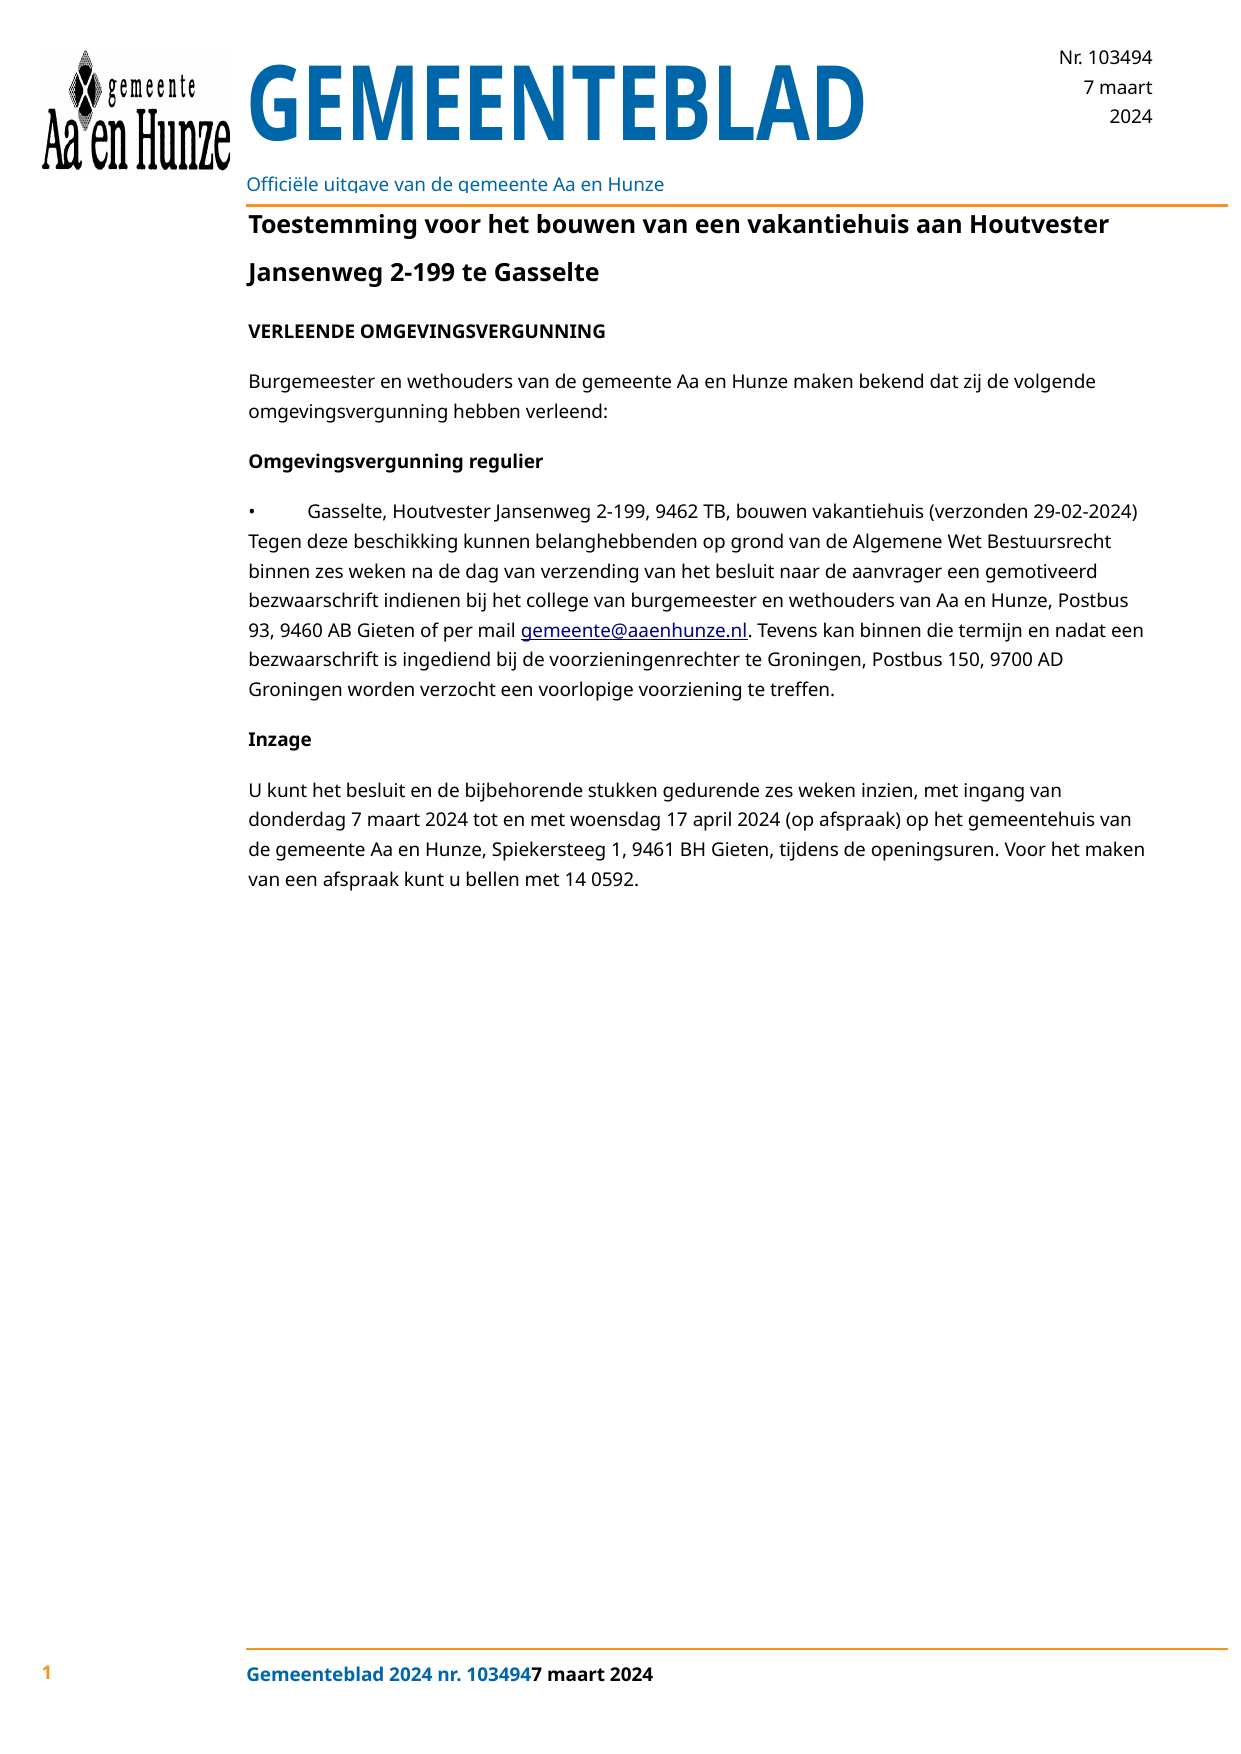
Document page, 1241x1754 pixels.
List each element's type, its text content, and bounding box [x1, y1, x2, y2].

text Tegen deze beschikking kunnen belanghebbenden op grond van de Algemene Wet Bestuursrecht binnen zes weken na de dag van verzending van het besluit naar de aanvrager een gemotiveerd bezwaarschrift indienen bij het college van burgemeester en wethouders van Aa en Hunze, Postbus 93, 9460 AB Gieten of per mail gemeente@aaenhunze.nl. Tevens kan binnen die termijn en nadat een bezwaarschrift is ingediend bij de voorzieningenrechter te Groningen, Postbus 150, 9700 AD Groningen worden verzocht een voorlopige voorziening te treffen. [248, 528, 1152, 702]
text U kunt het besluit en de bijbehorende stukken gedurende zes weken inzien, met ingang van donderdag 7 maart 2024 tot en met woensdag 17 april 2024 (op afspraak) op het gemeentehuis van de gemeente Aa en Hunze, Spiekersteeg 1, 9461 BH Gieten, tijdens de openingsuren. Voor het maken van een afspraak kunt u bellen met 14 0592. [248, 777, 1152, 892]
list Gasselte, Houtvester Jansenweg 2-199, 9462 TB, bouwen vakantiehuis (verzonden 29-02-2024) [248, 499, 1152, 524]
picture [41, 47, 231, 172]
text Omgevingsvergunning regulier [248, 448, 1152, 474]
text Toestemming voor het bouwen van een vakantiehuis aan Houtvester Jansenweg 2-199 te Gasselte [248, 207, 1152, 288]
text Burgemeester en wethouders van de gemeente Aa en Hunze maken bekend dat zij de volgende omgevingsvergunning hebben verleend: [248, 368, 1152, 424]
text Inzage [248, 727, 1152, 752]
text VERLEENDE OMGEVINGSVERGUNNING [248, 318, 1152, 344]
